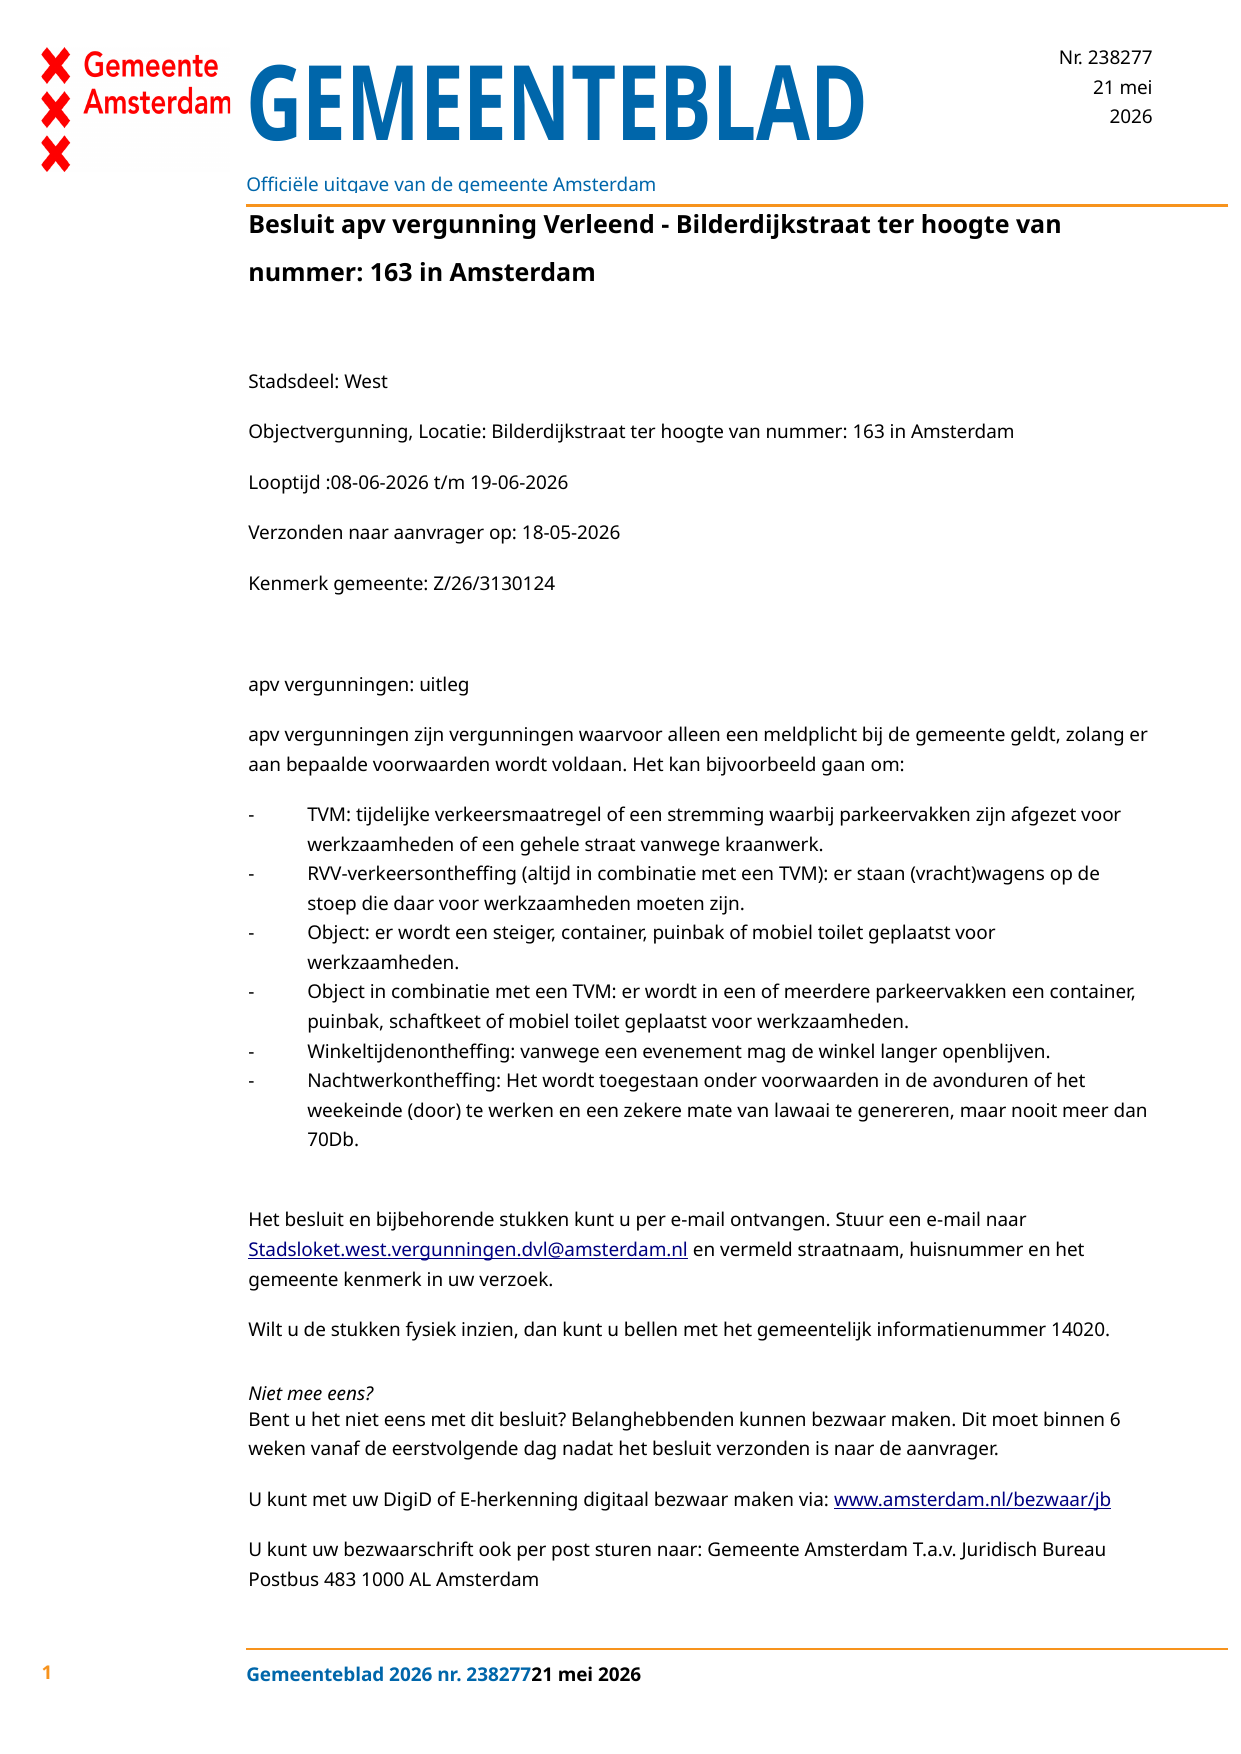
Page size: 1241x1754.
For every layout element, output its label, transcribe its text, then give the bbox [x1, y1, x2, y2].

text Verzonden naar aanvrager op: 18-05-2026 [248, 519, 1152, 545]
list TVM: tijdelijke verkeersmaatregel of een stremming waarbij parkeervakken zijn afgezet voor werkzaamheden of een gehele straat vanwege kraanwerk. [248, 801, 1152, 857]
picture [41, 47, 231, 172]
text Besluit apv vergunning Verleend - Bilderdijkstraat ter hoogte van nummer: 163 in Amsterdam [248, 207, 1152, 288]
text apv vergunningen zijn vergunningen waarvoor alleen een meldplicht bij de gemeente geldt, zolang er aan bepaalde voorwaarden wordt voldaan. Het kan bijvoorbeeld gaan om: [248, 721, 1152, 777]
text Objectvergunning, Locatie: Bilderdijkstraat ter hoogte van nummer: 163 in Amsterdam [248, 419, 1152, 444]
text Stadsdeel: West [248, 368, 1152, 394]
text apv vergunningen: uitleg [248, 671, 1152, 697]
list Nachtwerkontheffing: Het wordt toegestaan onder voorwaarden in de avonduren of het weekeinde (door) te werken en een zekere mate van lawaai te genereren, maar nooit meer dan 70Db. [248, 1067, 1152, 1152]
text Niet mee eens? [248, 1380, 1152, 1406]
text U kunt uw bezwaarschrift ook per post sturen naar: Gemeente Amsterdam T.a.v. Juridisch Bureau Postbus 483 1000 AL Amsterdam [248, 1536, 1152, 1592]
list Object: er wordt een steiger, container, puinbak of mobiel toilet geplaatst voor werkzaamheden. [248, 919, 1152, 975]
list Object in combinatie met een TVM: er wordt in een of meerdere parkeervakken een container, puinbak, schaftkeet of mobiel toilet geplaatst voor werkzaamheden. [248, 979, 1152, 1034]
text U kunt met uw DigiD of E-herkenning digitaal bezwaar maken via: www.amsterdam.nl/bezwaar/jb [248, 1486, 1152, 1512]
list RVV-verkeersontheffing (altijd in combinatie met een TVM): er staan (vracht)wagens op de stoep die daar voor werkzaamheden moeten zijn. [248, 860, 1152, 916]
text Het besluit en bijbehorende stukken kunt u per e-mail ontvangen. Stuur een e-mail naar Stadsloket.west.vergunningen.dvl@amsterdam.nl en vermeld straatnaam, huisnummer en het gemeente kenmerk in uw verzoek. [248, 1207, 1152, 1292]
list Winkeltijdenontheffing: vanwege een evenement mag de winkel langer openblijven. [248, 1038, 1152, 1064]
text Looptijd :08-06-2026 t/m 19-06-2026 [248, 469, 1152, 495]
text Kenmerk gemeente: Z/26/3130124 [248, 570, 1152, 596]
text Bent u het niet eens met dit besluit? Belanghebbenden kunnen bezwaar maken. Dit moet binnen 6 weken vanaf de eerstvolgende dag nadat het besluit verzonden is naar de aanvrager. [248, 1406, 1152, 1461]
text Wilt u de stukken fysiek inzien, dan kunt u bellen met het gemeentelijk informatienummer 14020. [248, 1316, 1152, 1342]
